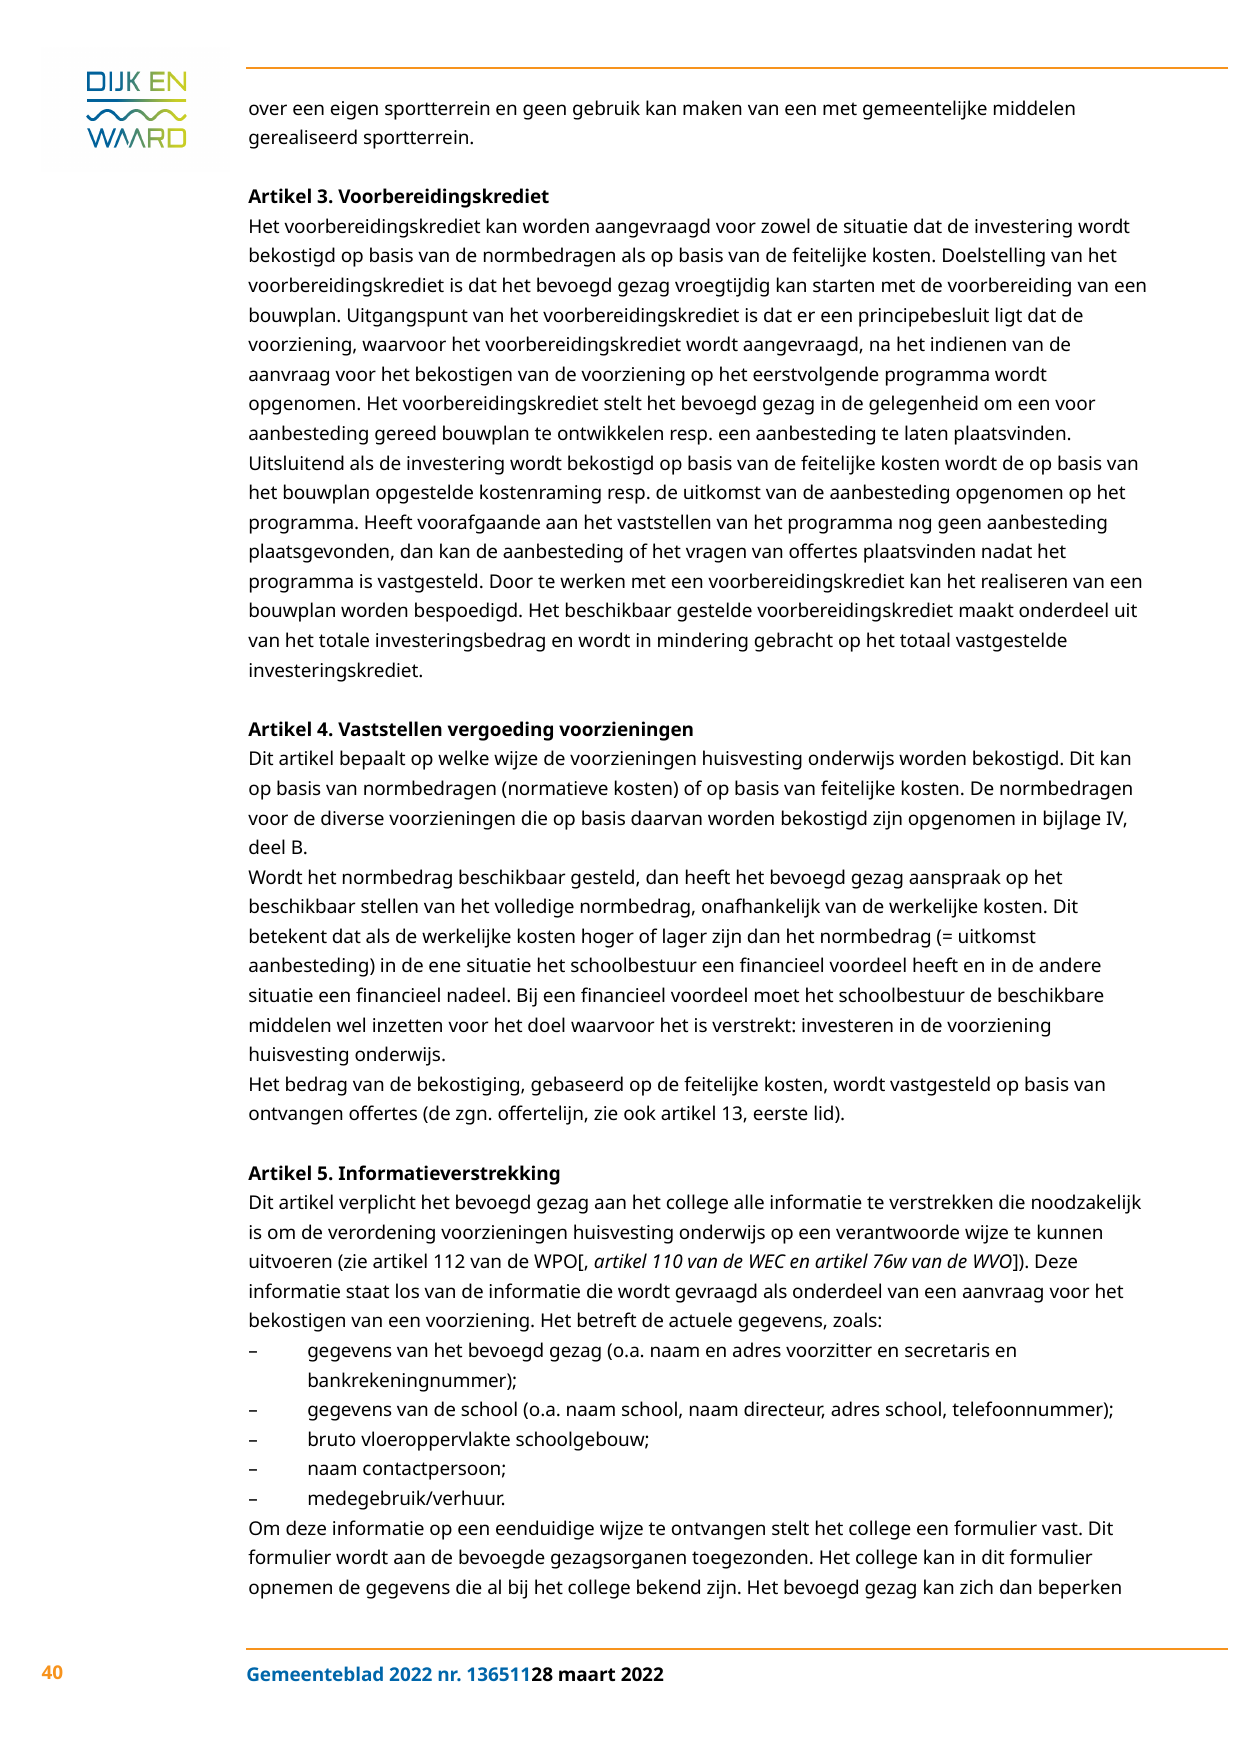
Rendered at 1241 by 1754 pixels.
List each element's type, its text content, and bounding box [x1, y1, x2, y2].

text Dit artikel verplicht het bevoegd gezag aan het college alle informatie te verstrekken die noodzakelijk is om de verordening voorzieningen huisvesting onderwijs op een verantwoorde wijze te kunnen uitvoeren (zie artikel 112 van de WPO[, artikel 110 van de WEC en artikel 76w van de WVO]). Deze informatie staat los van de informatie die wordt gevraagd als onderdeel van een aanvraag voor het bekostigen van een voorziening. Het betreft de actuele gegevens, zoals: [248, 1189, 1152, 1333]
text Om deze informatie op een eenduidige wijze te ontvangen stelt het college een formulier vast. Dit formulier wordt aan de bevoegde gezagsorganen toegezonden. Het college kan in dit formulier opnemen de gegevens die al bij het college bekend zijn. Het bevoegd gezag kan zich dan beperken [248, 1515, 1152, 1600]
picture [41, 47, 231, 172]
text Wordt het normbedrag beschikbaar gesteld, dan heeft het bevoegd gezag aanspraak op het beschikbaar stellen van het volledige normbedrag, onafhankelijk van de werkelijke kosten. Dit betekent dat als de werkelijke kosten hoger of lager zijn dan het normbedrag (= uitkomst aanbesteding) in de ene situatie het schoolbestuur een financieel voordeel heeft en in de andere situatie een financieel nadeel. Bij een financieel voordeel moet het schoolbestuur de beschikbare middelen wel inzetten voor het doel waarvoor het is verstrekt: investeren in de voorziening huisvesting onderwijs. [248, 864, 1152, 1067]
text Artikel 3. Voorbereidingskrediet [248, 183, 1152, 209]
list gegevens van het bevoegd gezag (o.a. naam en adres voorzitter en secretaris en bankrekeningnummer); [248, 1337, 1152, 1393]
list naam contactpersoon; [248, 1456, 1152, 1481]
text Dit artikel bepaalt op welke wijze de voorzieningen huisvesting onderwijs worden bekostigd. Dit kan op basis van normbedragen (normatieve kosten) of op basis van feitelijke kosten. De normbedragen voor de diverse voorzieningen die op basis daarvan worden bekostigd zijn opgenomen in bijlage IV, deel B. [248, 746, 1152, 860]
text Artikel 4. Vaststellen vergoeding voorzieningen [248, 716, 1152, 742]
text Artikel 5. Informatieverstrekking [248, 1160, 1152, 1186]
list medegebruik/verhuur. [248, 1485, 1152, 1511]
text Het voorbereidingskrediet kan worden aangevraagd voor zowel de situatie dat de investering wordt bekostigd op basis van de normbedragen als op basis van de feitelijke kosten. Doelstelling van het voorbereidingskrediet is dat het bevoegd gezag vroegtijdig kan starten met de voorbereiding van een bouwplan. Uitgangspunt van het voorbereidingskrediet is dat er een principebesluit ligt dat de voorziening, waarvoor het voorbereidingskrediet wordt aangevraagd, na het indienen van de aanvraag voor het bekostigen van de voorziening op het eerstvolgende programma wordt opgenomen. Het voorbereidingskrediet stelt het bevoegd gezag in de gelegenheid om een voor aanbesteding gereed bouwplan te ontwikkelen resp. een aanbesteding te laten plaatsvinden. Uitsluitend als de investering wordt bekostigd op basis van de feitelijke kosten wordt de op basis van het bouwplan opgestelde kostenraming resp. de uitkomst van de aanbesteding opgenomen op het programma. Heeft voorafgaande aan het vaststellen van het programma nog geen aanbesteding plaatsgevonden, dan kan de aanbesteding of het vragen van offertes plaatsvinden nadat het programma is vastgesteld. Door te werken met een voorbereidingskrediet kan het realiseren van een bouwplan worden bespoedigd. Het beschikbaar gestelde voorbereidingskrediet maakt onderdeel uit van het totale investeringsbedrag en wordt in mindering gebracht op het totaal vastgestelde investeringskrediet. [248, 213, 1152, 683]
list gegevens van de school (o.a. naam school, naam directeur, adres school, telefoonnummer); [248, 1396, 1152, 1422]
list bruto vloeroppervlakte schoolgebouw; [248, 1426, 1152, 1452]
text Het bedrag van de bekostiging, gebaseerd op de feitelijke kosten, wordt vastgesteld op basis van ontvangen offertes (de zgn. offertelijn, zie ook artikel 13, eerste lid). [248, 1071, 1152, 1126]
text over een eigen sportterrein en geen gebruik kan maken van een met gemeentelijke middelen gerealiseerd sportterrein. [248, 95, 1152, 150]
